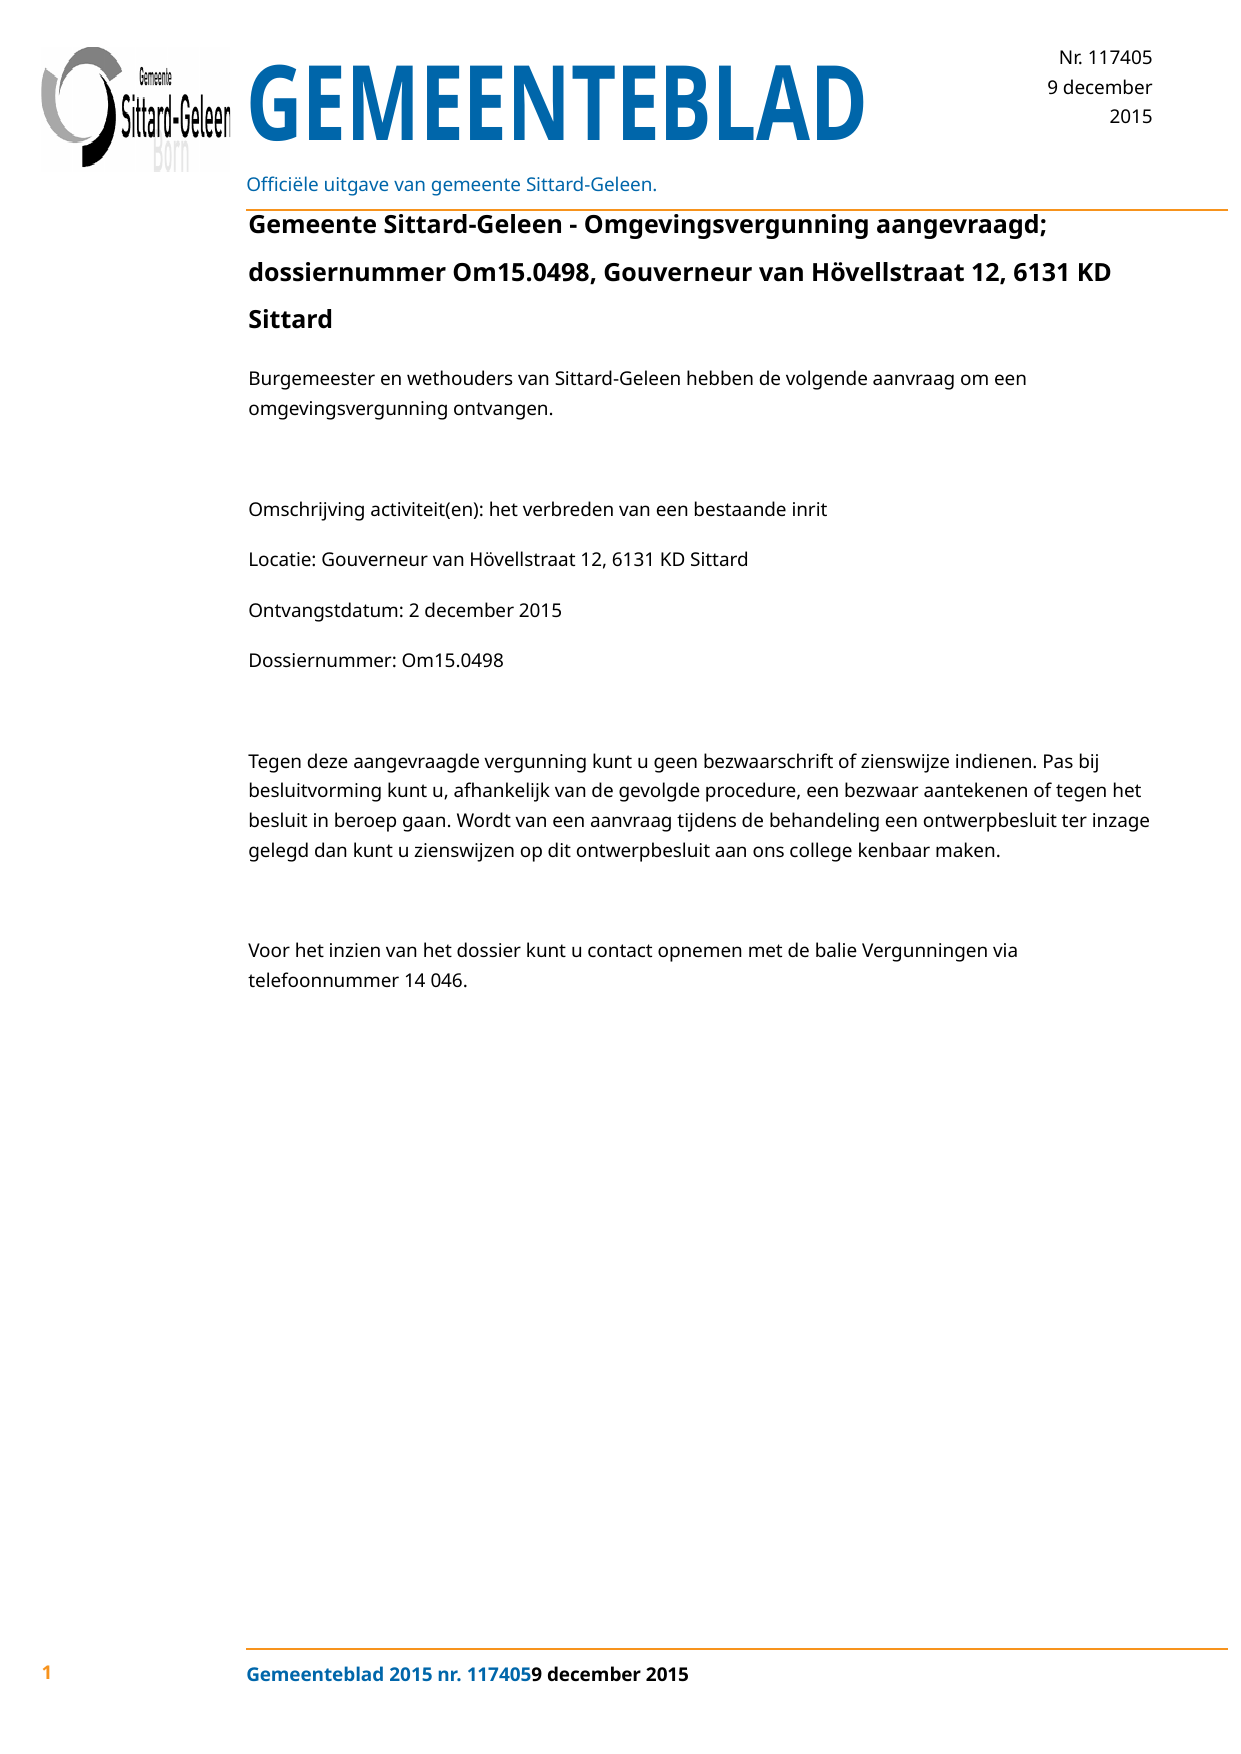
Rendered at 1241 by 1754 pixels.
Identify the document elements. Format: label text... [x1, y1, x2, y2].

text Burgemeester en wethouders van Sittard-Geleen hebben de volgende aanvraag om een omgevingsvergunning ontvangen. [248, 366, 1152, 421]
text Voor het inzien van het dossier kunt u contact opnemen met de balie Vergunningen via telefoonnummer 14 046. [248, 938, 1152, 993]
text Omschrijving activiteit(en): het verbreden van een bestaande inrit [248, 496, 1152, 522]
text Dossiernummer: Om15.0498 [248, 647, 1152, 673]
text Locatie: Gouverneur van Hövellstraat 12, 6131 KD Sittard [248, 546, 1152, 572]
picture [41, 47, 231, 172]
text Ontvangstdatum: 2 december 2015 [248, 597, 1152, 622]
text Gemeente Sittard-Geleen - Omgevingsvergunning aangevraagd; dossiernummer Om15.0498, Gouverneur van Hövellstraat 12, 6131 KD Sittard [248, 211, 1152, 336]
text Tegen deze aangevraagde vergunning kunt u geen bezwaarschrift of zienswijze indienen. Pas bij besluitvorming kunt u, afhankelijk van de gevolgde procedure, een bezwaar aantekenen of tegen het besluit in beroep gaan. Wordt van een aanvraag tijdens de behandeling een ontwerpbesluit ter inzage gelegd dan kunt u zienswijzen op dit ontwerpbesluit aan ons college kenbaar maken. [248, 748, 1152, 862]
